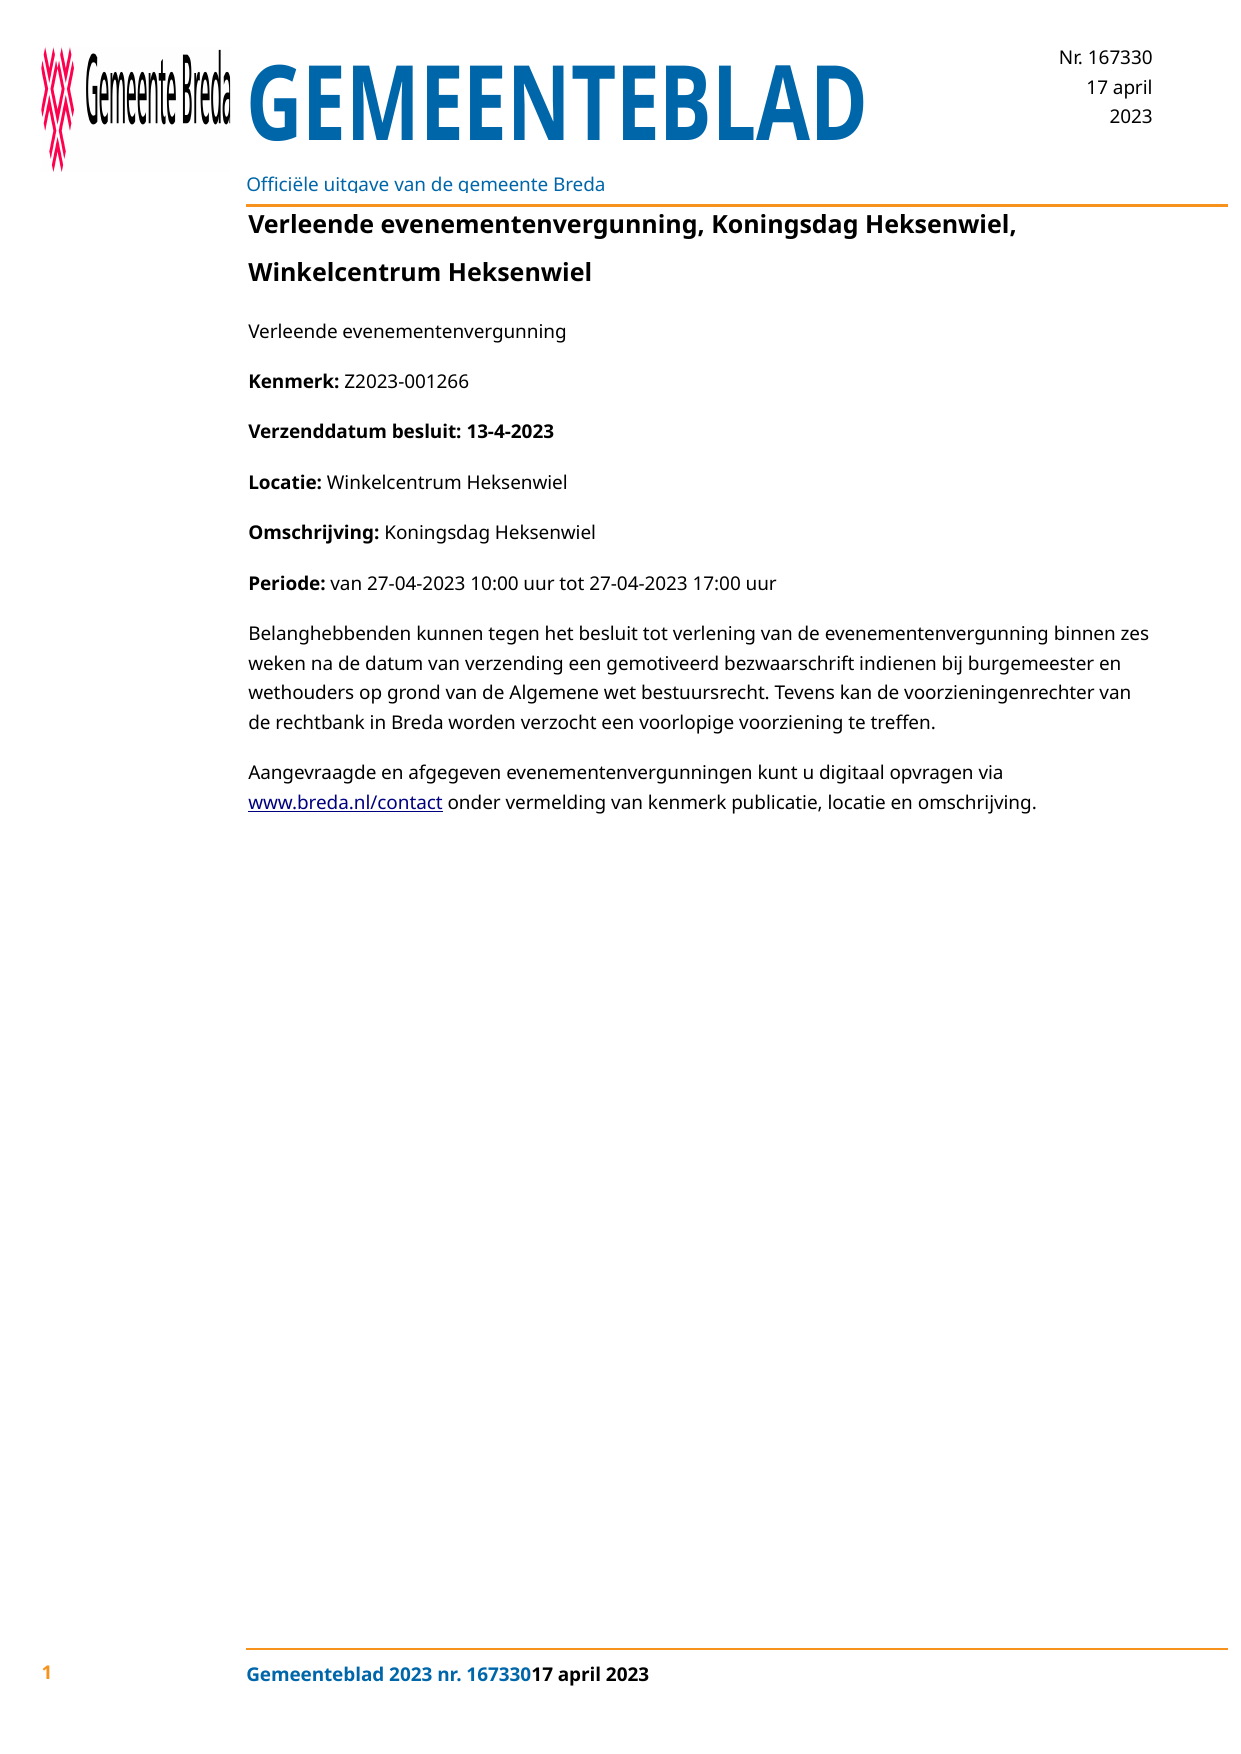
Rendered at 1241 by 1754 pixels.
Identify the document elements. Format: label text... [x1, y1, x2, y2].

text Verleende evenementenvergunning, Koningsdag Heksenwiel, Winkelcentrum Heksenwiel [248, 207, 1152, 288]
text Kenmerk: Z2023-001266 [248, 368, 1152, 394]
text Verzenddatum besluit: 13-4-2023 [248, 419, 1152, 444]
text Periode: van 27-04-2023 10:00 uur tot 27-04-2023 17:00 uur [248, 570, 1152, 596]
text Aangevraagde en afgegeven evenementenvergunningen kunt u digitaal opvragen via www.breda.nl/contact onder vermelding van kenmerk publicatie, locatie en omschrijving. [248, 759, 1152, 815]
text Locatie: Winkelcentrum Heksenwiel [248, 469, 1152, 495]
text Verleende evenementenvergunning [248, 318, 1152, 344]
picture [41, 47, 231, 172]
text Omschrijving: Koningsdag Heksenwiel [248, 519, 1152, 545]
text Belanghebbenden kunnen tegen het besluit tot verlening van de evenementenvergunning binnen zes weken na de datum van verzending een gemotiveerd bezwaarschrift indienen bij burgemeester en wethouders op grond van de Algemene wet bestuursrecht. Tevens kan de voorzieningenrechter van de rechtbank in Breda worden verzocht een voorlopige voorziening te treffen. [248, 620, 1152, 735]
